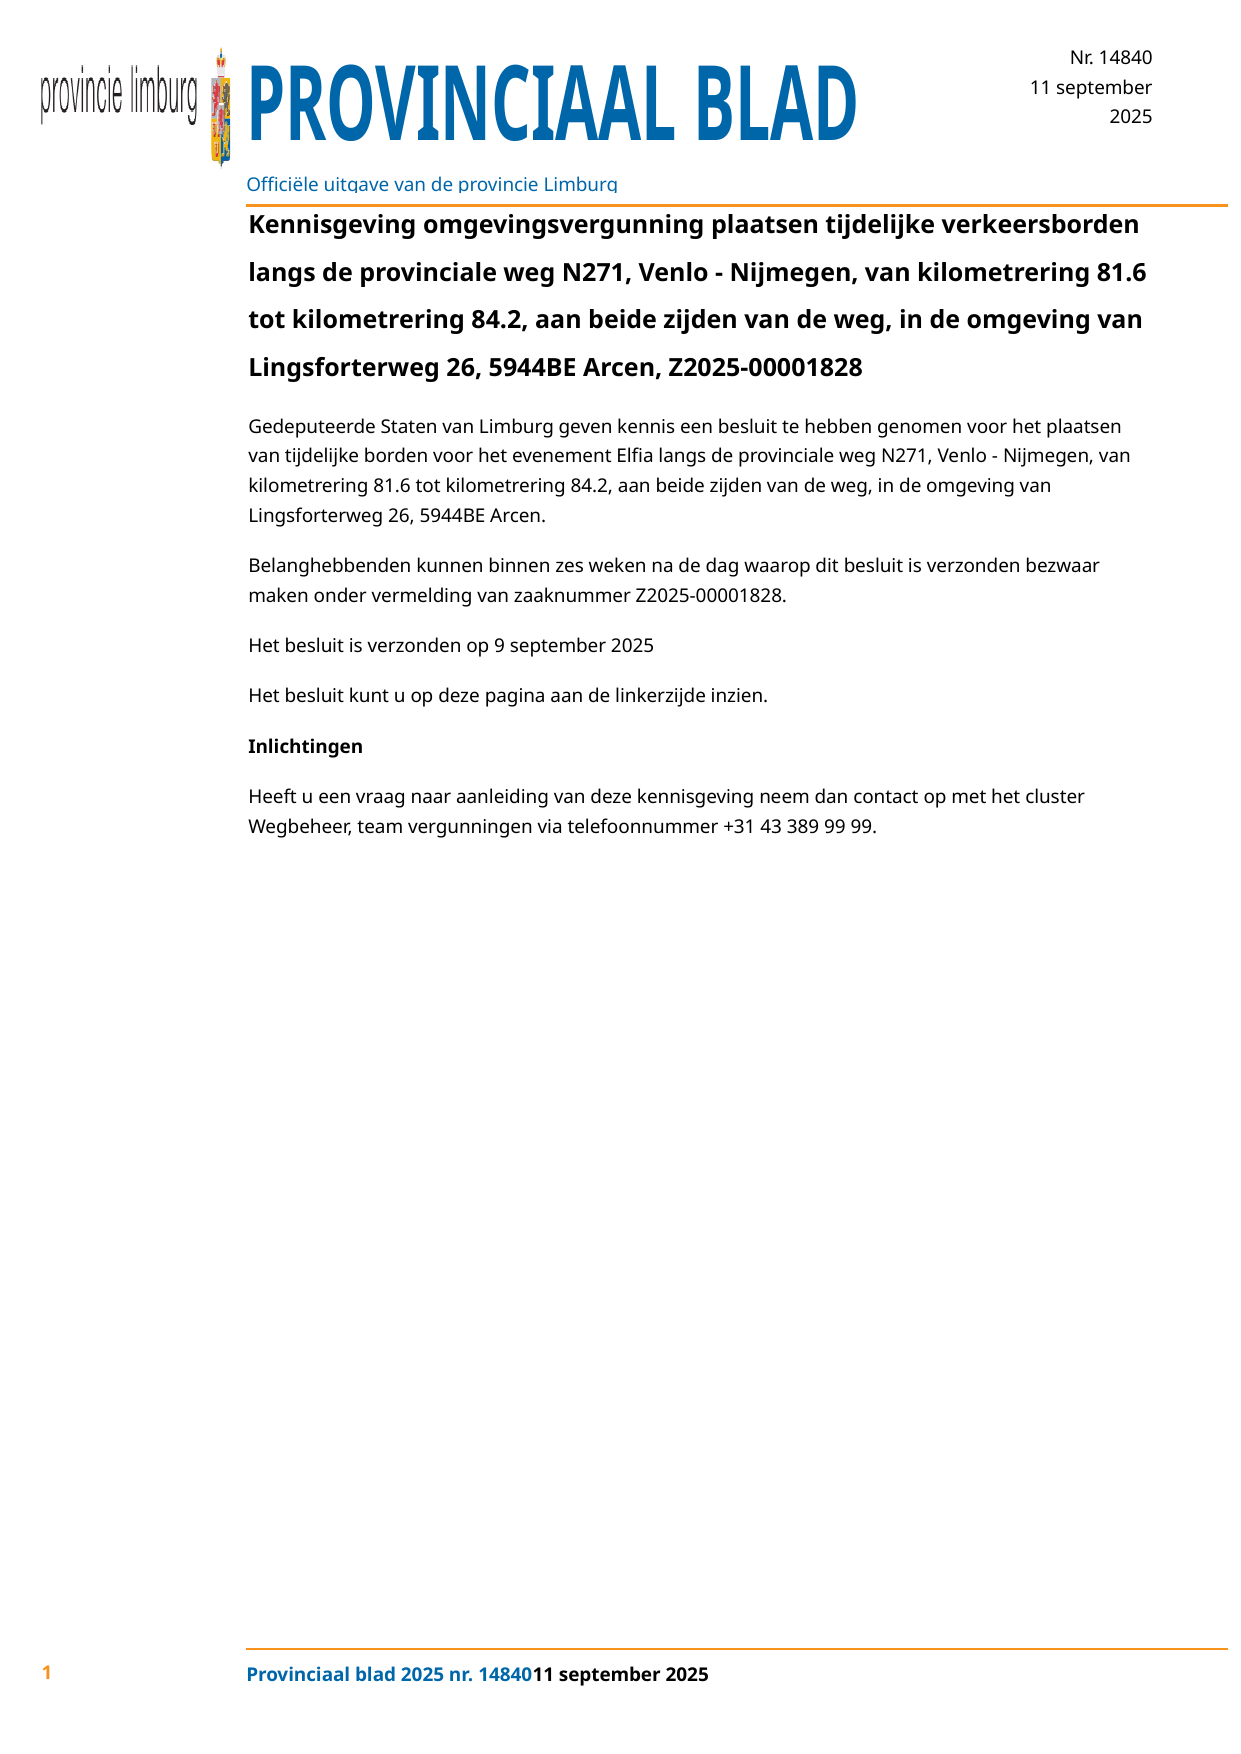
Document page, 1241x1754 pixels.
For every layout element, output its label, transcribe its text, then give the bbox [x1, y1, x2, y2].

text Gedeputeerde Staten van Limburg geven kennis een besluit te hebben genomen voor het plaatsen van tijdelijke borden voor het evenement Elfia langs de provinciale weg N271, Venlo - Nijmegen, van kilometrering 81.6 tot kilometrering 84.2, aan beide zijden van de weg, in de omgeving van Lingsforterweg 26, 5944BE Arcen. [248, 413, 1152, 528]
text Het besluit kunt u op deze pagina aan de linkerzijde inzien. [248, 683, 1152, 708]
text Belanghebbenden kunnen binnen zes weken na de dag waarop dit besluit is verzonden bezwaar maken onder vermelding van zaaknummer Z2025-00001828. [248, 552, 1152, 608]
text Het besluit is verzonden op 9 september 2025 [248, 632, 1152, 658]
text Kennisgeving omgevingsvergunning plaatsen tijdelijke verkeersborden langs de provinciale weg N271, Venlo - Nijmegen, van kilometrering 81.6 tot kilometrering 84.2, aan beide zijden van de weg, in de omgeving van Lingsforterweg 26, 5944BE Arcen, Z2025-00001828 [248, 207, 1152, 384]
text Heeft u een vraag naar aanleiding van deze kennisgeving neem dan contact op met het cluster Wegbeheer, team vergunningen via telefoonnummer +31 43 389 99 99. [248, 783, 1152, 839]
picture [41, 47, 231, 172]
text Inlichtingen [248, 733, 1152, 759]
